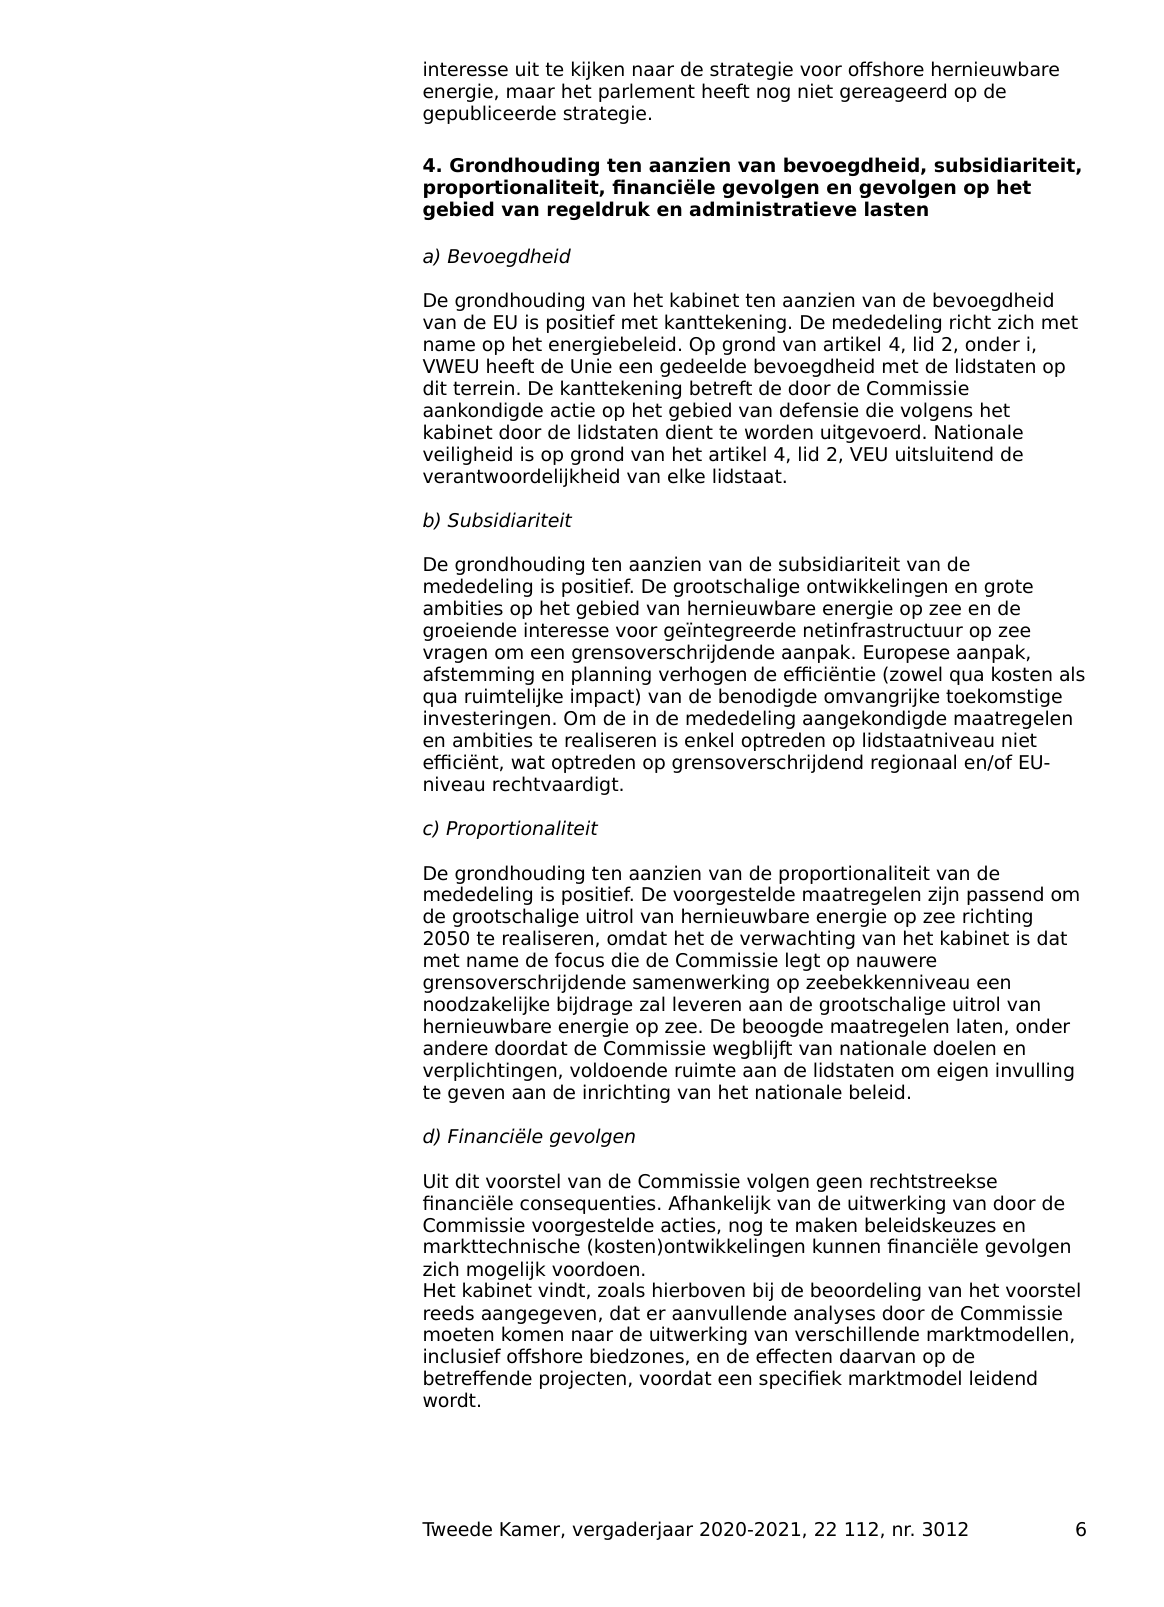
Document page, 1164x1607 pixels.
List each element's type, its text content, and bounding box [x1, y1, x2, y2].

subtitle 4. Grondhouding ten aanzien van bevoegdheid, subsidiariteit, proportionaliteit, financiële gevolgen en gevolgen op het gebied van regeldruk en administratieve lasten [422, 155, 1087, 221]
text Het kabinet vindt, zoals hierboven bij de beoordeling van het voorstel reeds aangegeven, dat er aanvullende analyses door de Commissie moeten komen naar de uitwerking van verschillende marktmodellen, inclusief offshore biedzones, en de effecten daarvan op de betreffende projecten, voordat een specifiek marktmodel leidend wordt. [422, 1280, 1087, 1412]
text Uit dit voorstel van de Commissie volgen geen rechtstreekse financiële consequenties. Afhankelijk van de uitwerking van door de Commissie voorgestelde acties, nog te maken beleidskeuzes en markttechnische (kosten)ontwikkelingen kunnen financiële gevolgen zich mogelijk voordoen. [422, 1171, 1087, 1280]
subtitle c) Proportionaliteit [422, 818, 1087, 840]
text interesse uit te kijken naar de strategie voor offshore hernieuwbare energie, maar het parlement heeft nog niet gereageerd op de gepubliceerde strategie. [422, 59, 1087, 125]
subtitle a) Bevoegdheid [422, 246, 1087, 268]
text De grondhouding ten aanzien van de subsidiariteit van de mededeling is positief. De grootschalige ontwikkelingen en grote ambities op het gebied van hernieuwbare energie op zee en de groeiende interesse voor geïntegreerde netinfrastructuur op zee vragen om een grensoverschrijdende aanpak. Europese aanpak, afstemming en planning verhogen de efficiëntie (zowel qua kosten als qua ruimtelijke impact) van de benodigde omvangrijke toekomstige investeringen. Om de in de mededeling aangekondigde maatregelen en ambities te realiseren is enkel optreden op lidstaatniveau niet efficiënt, wat optreden op grensoverschrijdend regionaal en/of EU-niveau rechtvaardigt. [422, 554, 1087, 796]
subtitle b) Subsidiariteit [422, 510, 1087, 532]
text De grondhouding ten aanzien van de proportionaliteit van de mededeling is positief. De voorgestelde maatregelen zijn passend om de grootschalige uitrol van hernieuwbare energie op zee richting 2050 te realiseren, omdat het de verwachting van het kabinet is dat met name de focus die de Commissie legt op nauwere grensoverschrijdende samenwerking op zeebekkenniveau een noodzakelijke bijdrage zal leveren aan de grootschalige uitrol van hernieuwbare energie op zee. De beoogde maatregelen laten, onder andere doordat de Commissie wegblijft van nationale doelen en verplichtingen, voldoende ruimte aan de lidstaten om eigen invulling te geven aan de inrichting van het nationale beleid. [422, 862, 1087, 1104]
text De grondhouding van het kabinet ten aanzien van de bevoegdheid van de EU is positief met kanttekening. De mededeling richt zich met name op het energiebeleid. Op grond van artikel 4, lid 2, onder i, VWEU heeft de Unie een gedeelde bevoegdheid met de lidstaten op dit terrein. De kanttekening betreft de door de Commissie aankondigde actie op het gebied van defensie die volgens het kabinet door de lidstaten dient te worden uitgevoerd. Nationale veiligheid is op grond van het artikel 4, lid 2, VEU uitsluitend de verantwoordelijkheid van elke lidstaat. [422, 290, 1087, 488]
subtitle d) Financiële gevolgen [422, 1126, 1087, 1148]
